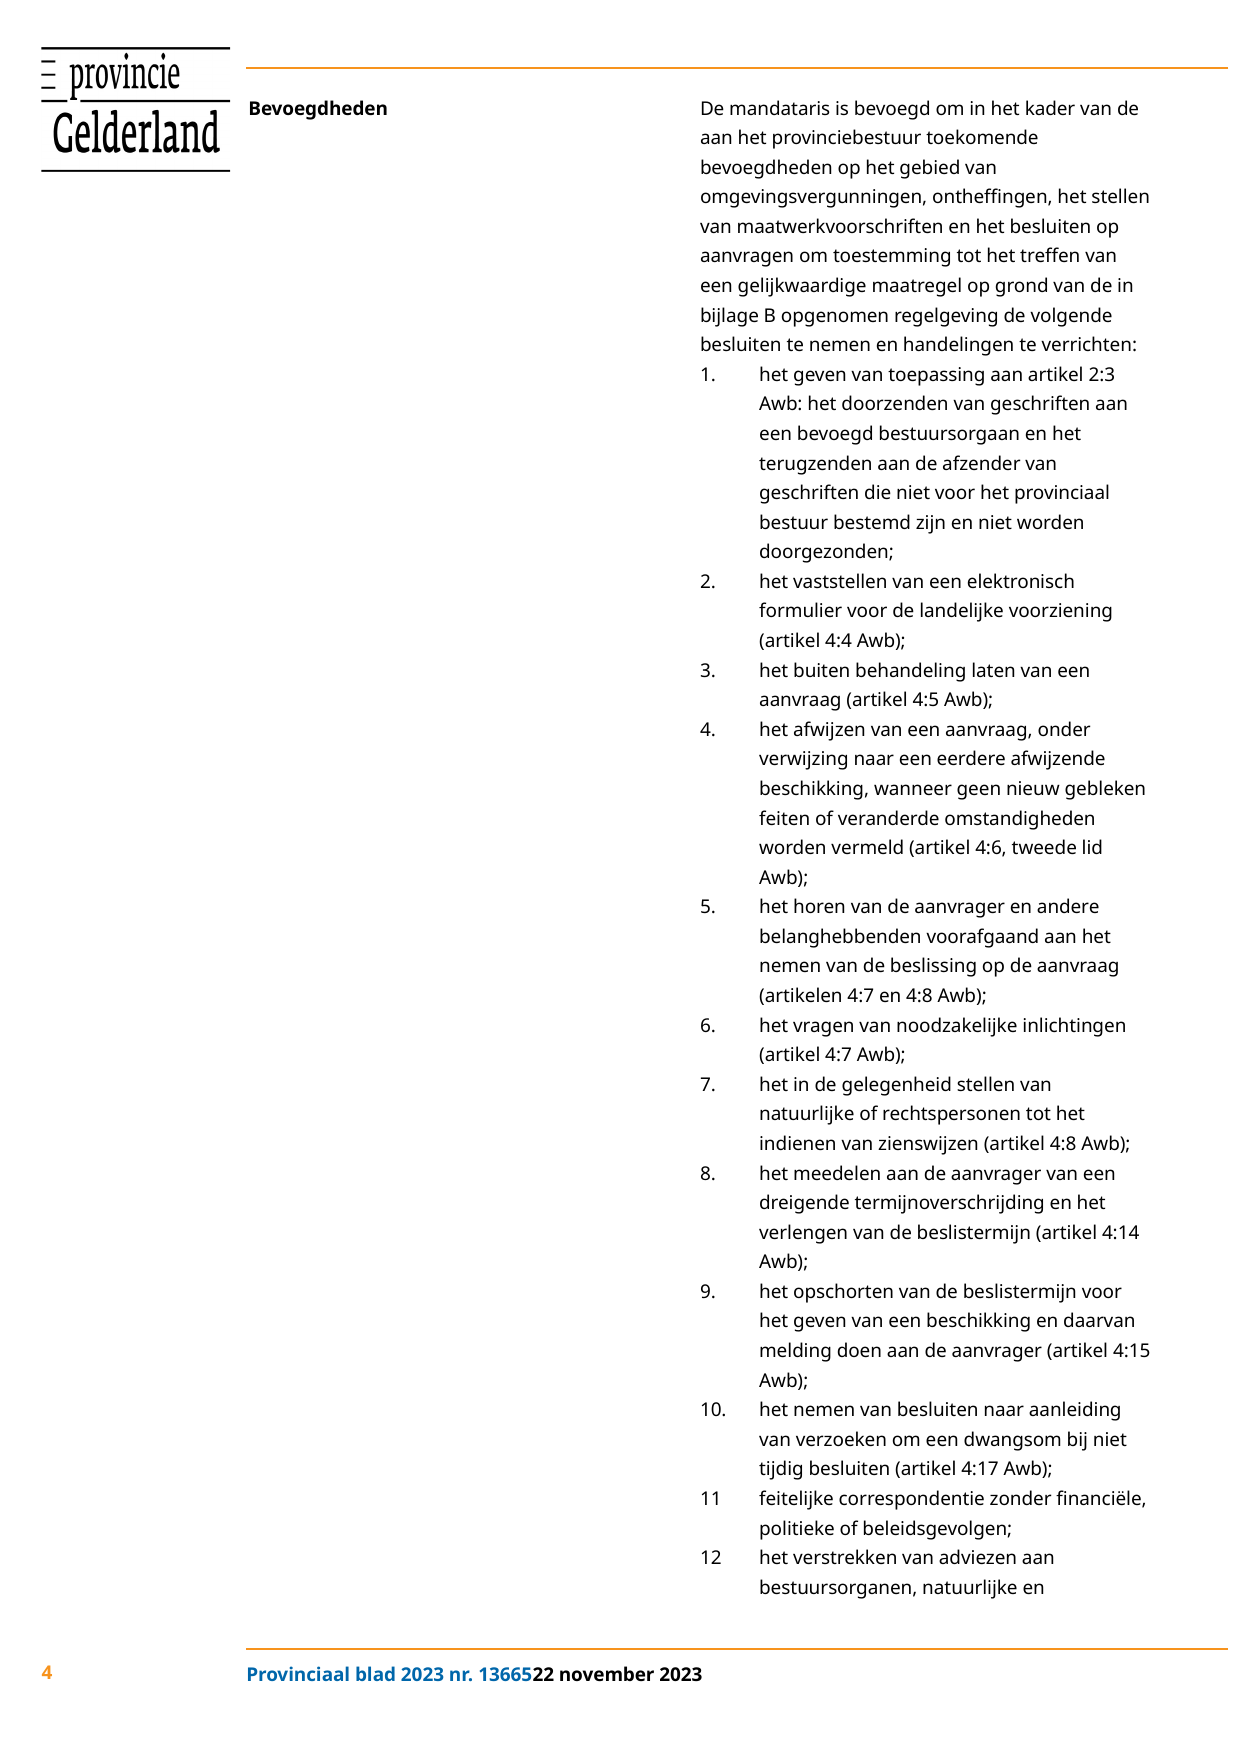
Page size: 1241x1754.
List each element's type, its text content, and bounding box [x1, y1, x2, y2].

picture [41, 47, 231, 172]
table_cell Bevoegdheden [248, 95, 700, 1600]
table_cell De mandataris is bevoegd om in het kader van de aan het provinciebestuur toekomende bevoegdheden op het gebied van omgevingsvergunningen, ontheffingen, het stellen van maatwerkvoorschriften en het besluiten op aanvragen om toestemming tot het treffen van een gelijkwaardige maatregel op grond van de in bijlage B opgenomen regelgeving de volgende besluiten te nemen en handelingen te verrichten: het geven van toepassing aan artikel 2:3 Awb: het doorzenden van geschriften aan een bevoegd bestuursorgaan en het terugzenden aan de afzender van geschriften die niet voor het provinciaal bestuur bestemd zijn en niet worden doorgezonden; het vaststellen van een elektronisch formulier voor de landelijke voorziening (artikel 4:4 Awb); het buiten behandeling laten van een aanvraag (artikel 4:5 Awb); het afwijzen van een aanvraag, onder verwijzing naar een eerdere afwijzende beschikking, wanneer geen nieuw gebleken feiten of veranderde omstandigheden worden vermeld (artikel 4:6, tweede lid Awb); het horen van de aanvrager en andere belanghebbenden voorafgaand aan het nemen van de beslissing op de aanvraag (artikelen 4:7 en 4:8 Awb); het vragen van noodzakelijke inlichtingen (artikel 4:7 Awb); het in de gelegenheid stellen van natuurlijke of rechtspersonen tot het indienen van zienswijzen (artikel 4:8 Awb); het meedelen aan de aanvrager van een dreigende termijnoverschrijding en het verlengen van de beslistermijn (artikel 4:14 Awb); het opschorten van de beslistermijn voor het geven van een beschikking en daarvan melding doen aan de aanvrager (artikel 4:15 Awb); het nemen van besluiten naar aanleiding van verzoeken om een dwangsom bij niet tijdig besluiten (artikel 4:17 Awb); feitelijke correspondentie zonder financiële, politieke of beleidsgevolgen; het verstrekken van adviezen aan bestuursorganen, natuurlijke en [700, 95, 1152, 1600]
